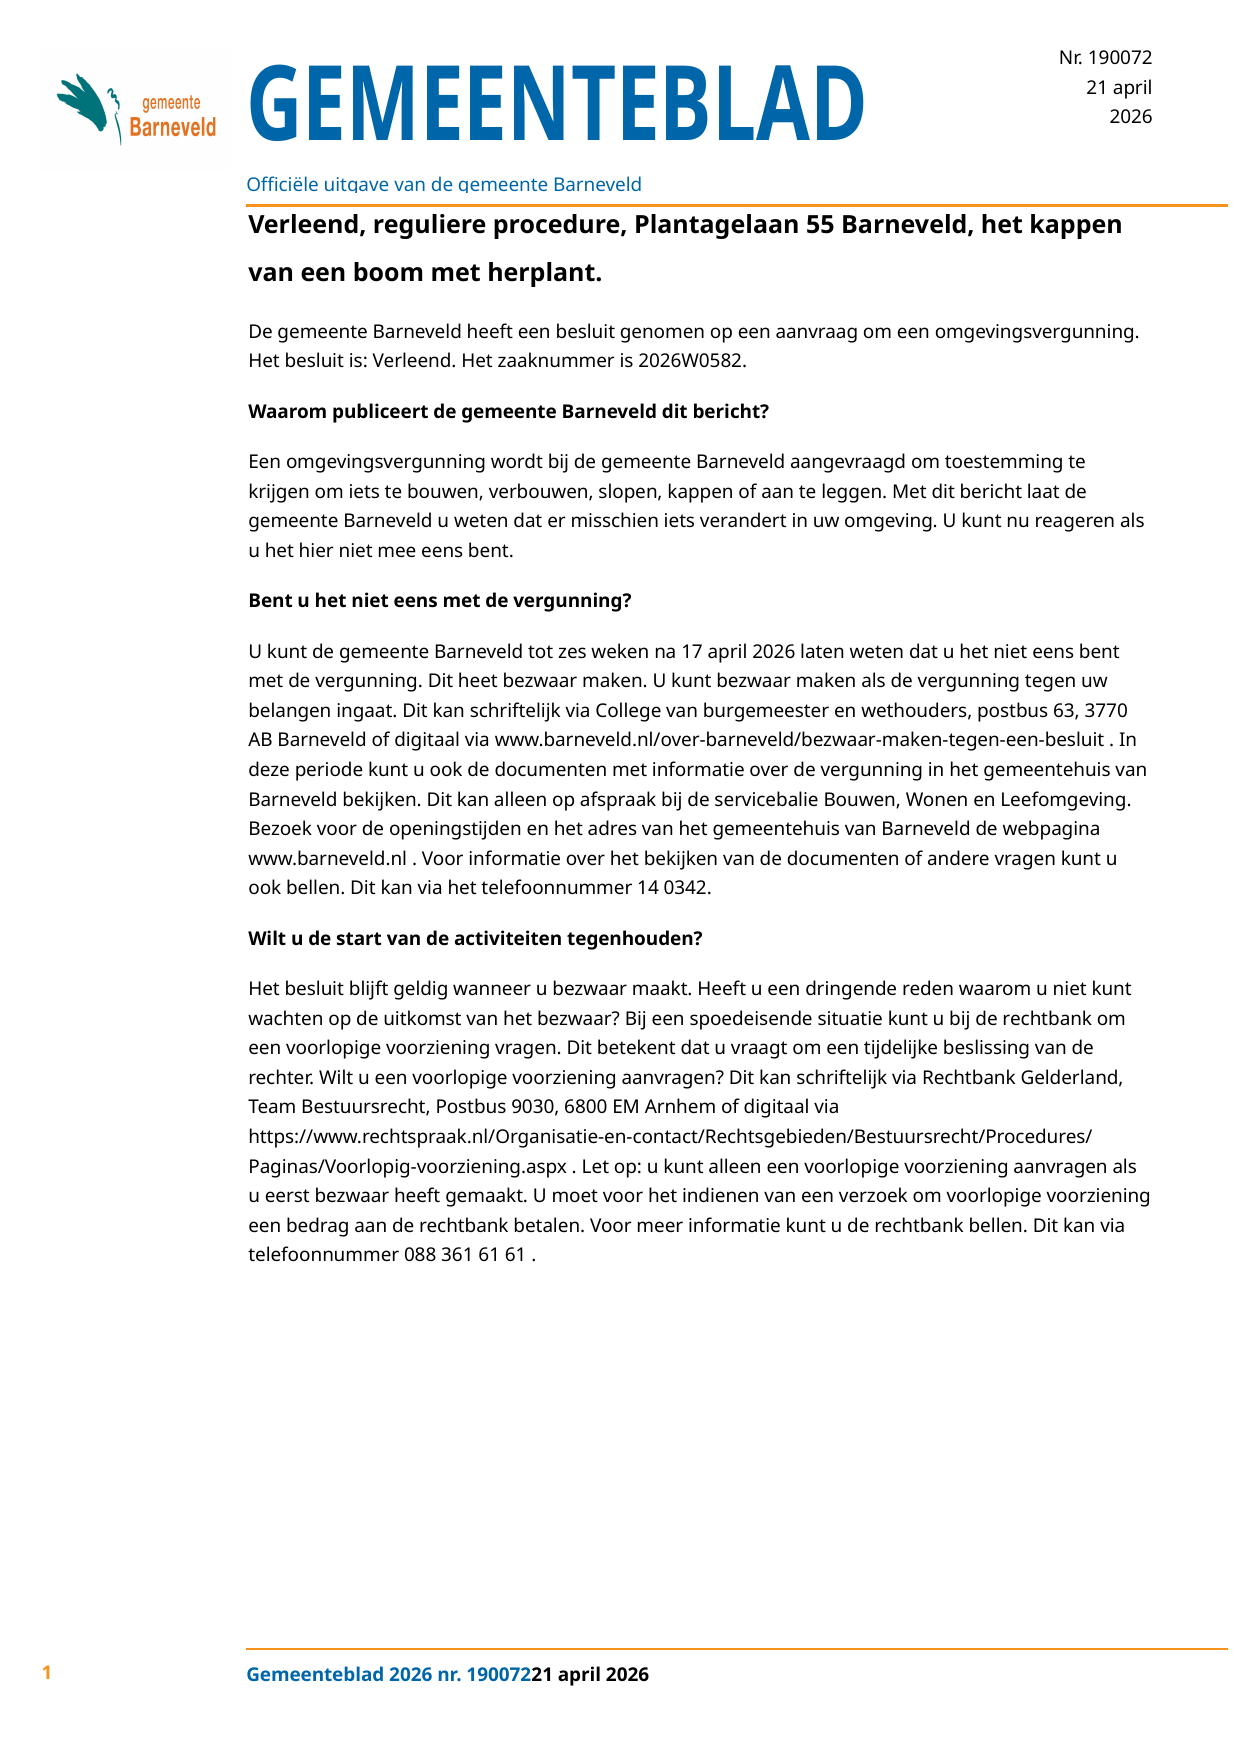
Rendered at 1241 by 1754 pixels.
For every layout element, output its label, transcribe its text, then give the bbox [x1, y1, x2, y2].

text Verleend, reguliere procedure, Plantagelaan 55 Barneveld, het kappen van een boom met herplant. [248, 207, 1152, 288]
text Wilt u de start van de activiteiten tegenhouden? [248, 925, 1152, 951]
text Bent u het niet eens met de vergunning? [248, 587, 1152, 613]
picture [41, 47, 231, 172]
text Het besluit blijft geldig wanneer u bezwaar maakt. Heeft u een dringende reden waarom u niet kunt wachten op de uitkomst van het bezwaar? Bij een spoedeisende situatie kunt u bij de rechtbank om een voorlopige voorziening vragen. Dit betekent dat u vraagt om een tijdelijke beslissing van de rechter. Wilt u een voorlopige voorziening aanvragen? Dit kan schriftelijk via Rechtbank Gelderland, Team Bestuursrecht, Postbus 9030, 6800 EM Arnhem of digitaal via https://www.rechtspraak.nl/Organisatie-en-contact/Rechtsgebieden/Bestuursrecht/Procedures/Paginas/Voorlopig-voorziening.aspx . Let op: u kunt alleen een voorlopige voorziening aanvragen als u eerst bezwaar heeft gemaakt. U moet voor het indienen van een verzoek om voorlopige voorziening een bedrag aan de rechtbank betalen. Voor meer informatie kunt u de rechtbank bellen. Dit kan via telefoonnummer 088 361 61 61 . [248, 975, 1152, 1267]
text Een omgevingsvergunning wordt bij de gemeente Barneveld aangevraagd om toestemming te krijgen om iets te bouwen, verbouwen, slopen, kappen of aan te leggen. Met dit bericht laat de gemeente Barneveld u weten dat er misschien iets verandert in uw omgeving. U kunt nu reageren als u het hier niet mee eens bent. [248, 448, 1152, 563]
text U kunt de gemeente Barneveld tot zes weken na 17 april 2026 laten weten dat u het niet eens bent met de vergunning. Dit heet bezwaar maken. U kunt bezwaar maken als de vergunning tegen uw belangen ingaat. Dit kan schriftelijk via College van burgemeester en wethouders, postbus 63, 3770 AB Barneveld of digitaal via www.barneveld.nl/over-barneveld/bezwaar-maken-tegen-een-besluit . In deze periode kunt u ook de documenten met informatie over de vergunning in het gemeentehuis van Barneveld bekijken. Dit kan alleen op afspraak bij de servicebalie Bouwen, Wonen en Leefomgeving. Bezoek voor de openingstijden en het adres van het gemeentehuis van Barneveld de webpagina www.barneveld.nl . Voor informatie over het bekijken van de documenten of andere vragen kunt u ook bellen. Dit kan via het telefoonnummer 14 0342. [248, 638, 1152, 900]
text De gemeente Barneveld heeft een besluit genomen op een aanvraag om een omgevingsvergunning. Het besluit is: Verleend. Het zaaknummer is 2026W0582. [248, 318, 1152, 373]
text Waarom publiceert de gemeente Barneveld dit bericht? [248, 398, 1152, 424]
